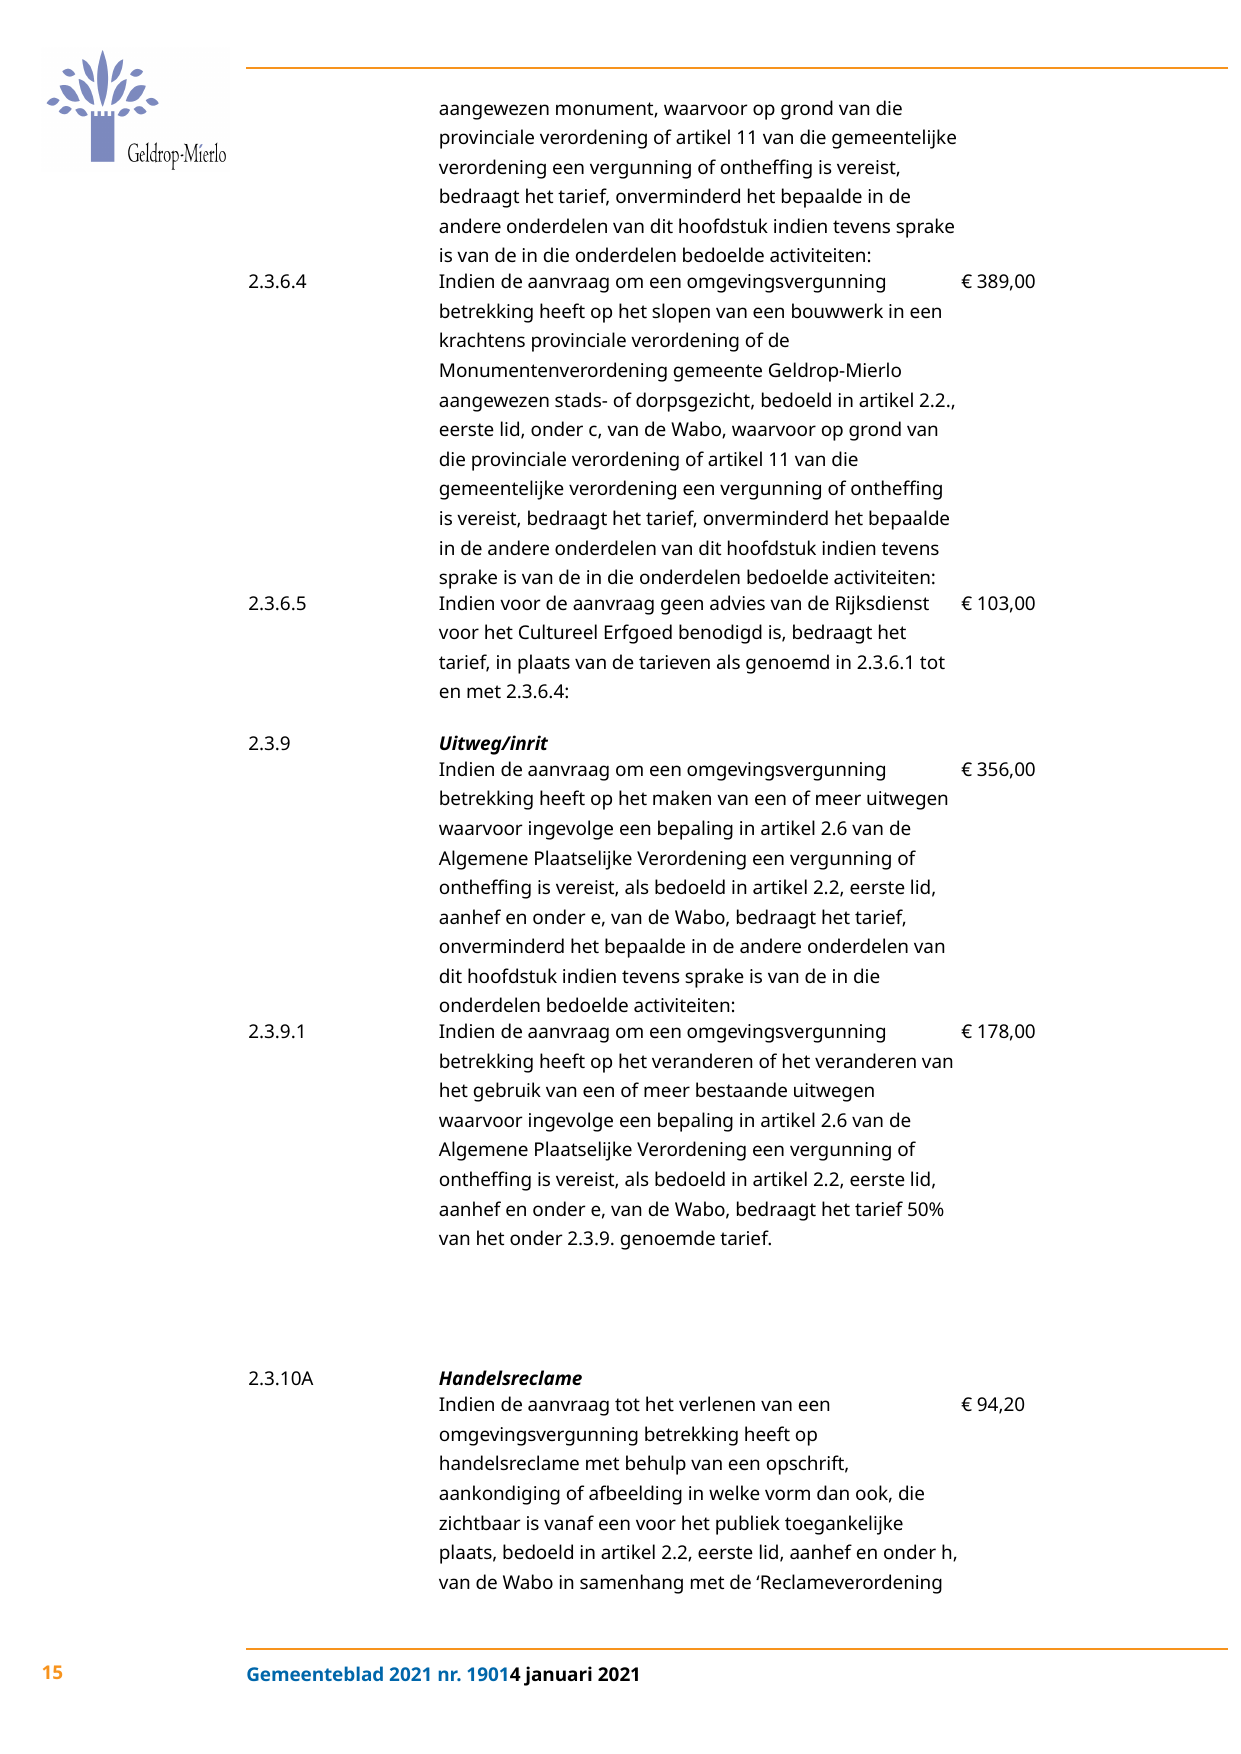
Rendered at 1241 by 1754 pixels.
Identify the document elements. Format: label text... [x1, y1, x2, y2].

table_cell € 178,00 [961, 1018, 1152, 1251]
table_cell [248, 95, 439, 268]
table_cell [439, 1251, 961, 1366]
table_cell [961, 705, 1152, 730]
table_cell 2.3.9 [248, 730, 439, 756]
picture [41, 47, 231, 172]
table_cell [248, 1251, 439, 1366]
table_cell [961, 730, 1152, 756]
table_cell [248, 705, 439, 730]
table_cell Uitweg/inrit [439, 730, 961, 756]
table_cell [961, 1366, 1152, 1391]
table_cell Handelsreclame [439, 1366, 961, 1391]
table_cell € 389,00 [961, 269, 1152, 590]
table_cell € 94,20 [961, 1391, 1152, 1594]
table_cell [439, 705, 961, 730]
table_cell 2.3.9.1 [248, 1018, 439, 1251]
table_cell [961, 95, 1152, 268]
table_cell [248, 756, 439, 1018]
table_cell 2.3.10A [248, 1366, 439, 1391]
table_cell [961, 1251, 1152, 1366]
table_cell Indien de aanvraag tot het verlenen van een omgevingsvergunning betrekking heeft op handelsreclame met behulp van een opschrift, aankondiging of afbeelding in welke vorm dan ook, die zichtbaar is vanaf een voor het publiek toegankelijke plaats, bedoeld in artikel 2.2, eerste lid, aanhef en onder h, van de Wabo in samenhang met de ‘Reclameverordening [439, 1391, 961, 1594]
table_cell € 356,00 [961, 756, 1152, 1018]
table_cell Indien voor de aanvraag geen advies van de Rijksdienst voor het Cultureel Erfgoed benodigd is, bedraagt het tarief, in plaats van de tarieven als genoemd in 2.3.6.1 tot en met 2.3.6.4: [439, 590, 961, 704]
table_cell [248, 1391, 439, 1594]
table_cell 2.3.6.4 [248, 269, 439, 590]
table_cell Indien de aanvraag om een omgevingsvergunning betrekking heeft op het slopen van een bouwwerk in een krachtens provinciale verordening of de Monumentenverordening gemeente Geldrop-Mierlo aangewezen stads- of dorpsgezicht, bedoeld in artikel 2.2., eerste lid, onder c, van de Wabo, waarvoor op grond van die provinciale verordening of artikel 11 van die gemeentelijke verordening een vergunning of ontheffing is vereist, bedraagt het tarief, onverminderd het bepaalde in de andere onderdelen van dit hoofdstuk indien tevens sprake is van de in die onderdelen bedoelde activiteiten: [439, 269, 961, 590]
table_cell Indien de aanvraag om een omgevingsvergunning betrekking heeft op het maken van een of meer uitwegen waarvoor ingevolge een bepaling in artikel 2.6 van de Algemene Plaatselijke Verordening een vergunning of ontheffing is vereist, als bedoeld in artikel 2.2, eerste lid, aanhef en onder e, van de Wabo, bedraagt het tarief, onverminderd het bepaalde in de andere onderdelen van dit hoofdstuk indien tevens sprake is van de in die onderdelen bedoelde activiteiten: [439, 756, 961, 1018]
table_cell 2.3.6.5 [248, 590, 439, 704]
table_cell Indien de aanvraag om een omgevingsvergunning betrekking heeft op het veranderen of het veranderen van het gebruik van een of meer bestaande uitwegen waarvoor ingevolge een bepaling in artikel 2.6 van de Algemene Plaatselijke Verordening een vergunning of ontheffing is vereist, als bedoeld in artikel 2.2, eerste lid, aanhef en onder e, van de Wabo, bedraagt het tarief 50% van het onder 2.3.9. genoemde tarief. [439, 1018, 961, 1251]
table_cell € 103,00 [961, 590, 1152, 704]
table_cell aangewezen monument, waarvoor op grond van die provinciale verordening of artikel 11 van die gemeentelijke verordening een vergunning of ontheffing is vereist, bedraagt het tarief, onverminderd het bepaalde in de andere onderdelen van dit hoofdstuk indien tevens sprake is van de in die onderdelen bedoelde activiteiten: [439, 95, 961, 268]
